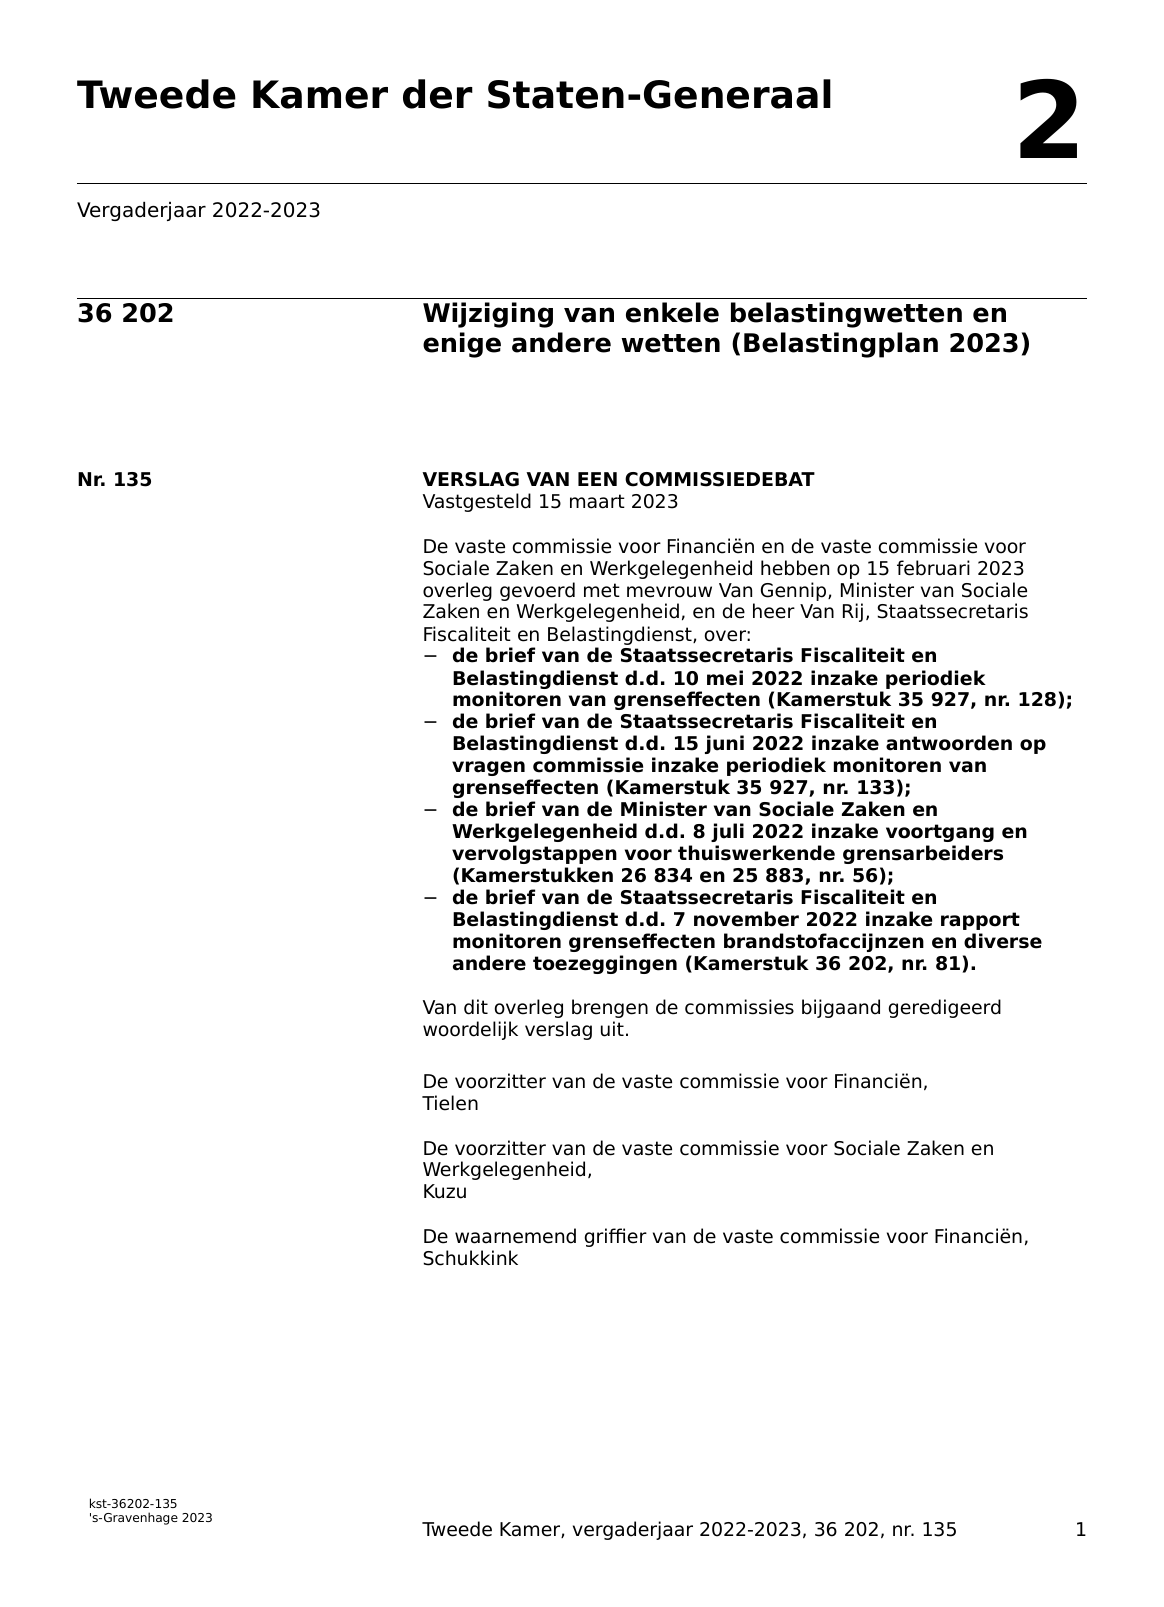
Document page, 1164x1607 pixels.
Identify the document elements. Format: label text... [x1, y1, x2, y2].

text kst-36202-135 [88, 1497, 323, 1511]
text − de brief van de Staatssecretaris Fiscaliteit en Belastingdienst d.d. 10 mei 2022 inzake periodiek monitoren van grenseffecten (Kamerstuk 35 927, nr. 128); [422, 645, 1087, 711]
subtitle 36 202 Wijziging van enkele belastingwetten en enige andere wetten (Belastingplan 2023) [77, 299, 1087, 358]
table_header Tweede Kamer der Staten-Generaal [77, 59, 886, 183]
text Van dit overleg brengen de commissies bijgaand geredigeerd woordelijk verslag uit. [422, 997, 1087, 1041]
text De vaste commissie voor Financiën en de vaste commissie voor Sociale Zaken en Werkgelegenheid hebben op 15 februari 2023 overleg gevoerd met mevrouw Van Gennip, Minister van Sociale Zaken en Werkgelegenheid, en de heer Van Rij, Staatssecretaris Fiscaliteit en Belastingdienst, over: [422, 536, 1087, 645]
subtitle Nr. 135 VERSLAG VAN EEN COMMISSIEDEBAT [77, 469, 1087, 491]
text Vastgesteld 15 maart 2023 [422, 491, 1087, 513]
text 's-Gravenhage 2023 [88, 1511, 323, 1525]
text − de brief van de Staatssecretaris Fiscaliteit en Belastingdienst d.d. 7 november 2022 inzake rapport monitoren grenseffecten brandstofaccijnzen en diverse andere toezeggingen (Kamerstuk 36 202, nr. 81). [422, 887, 1087, 975]
table_cell Vergaderjaar 2022-2023 [77, 184, 1087, 298]
text − de brief van de Staatssecretaris Fiscaliteit en Belastingdienst d.d. 15 juni 2022 inzake antwoorden op vragen commissie inzake periodiek monitoren van grenseffecten (Kamerstuk 35 927, nr. 133); [422, 711, 1087, 799]
text De voorzitter van de vaste commissie voor Financiën, Tielen [422, 1071, 1087, 1115]
text De voorzitter van de vaste commissie voor Sociale Zaken en Werkgelegenheid, Kuzu [422, 1137, 1087, 1203]
text − de brief van de Minister van Sociale Zaken en Werkgelegenheid d.d. 8 juli 2022 inzake voortgang en vervolgstappen voor thuiswerkende grensarbeiders (Kamerstukken 26 834 en 25 883, nr. 56); [422, 799, 1087, 887]
table_header 2 [886, 59, 1087, 183]
text De waarnemend griffier van de vaste commissie voor Financiën, Schukkink [422, 1226, 1087, 1269]
